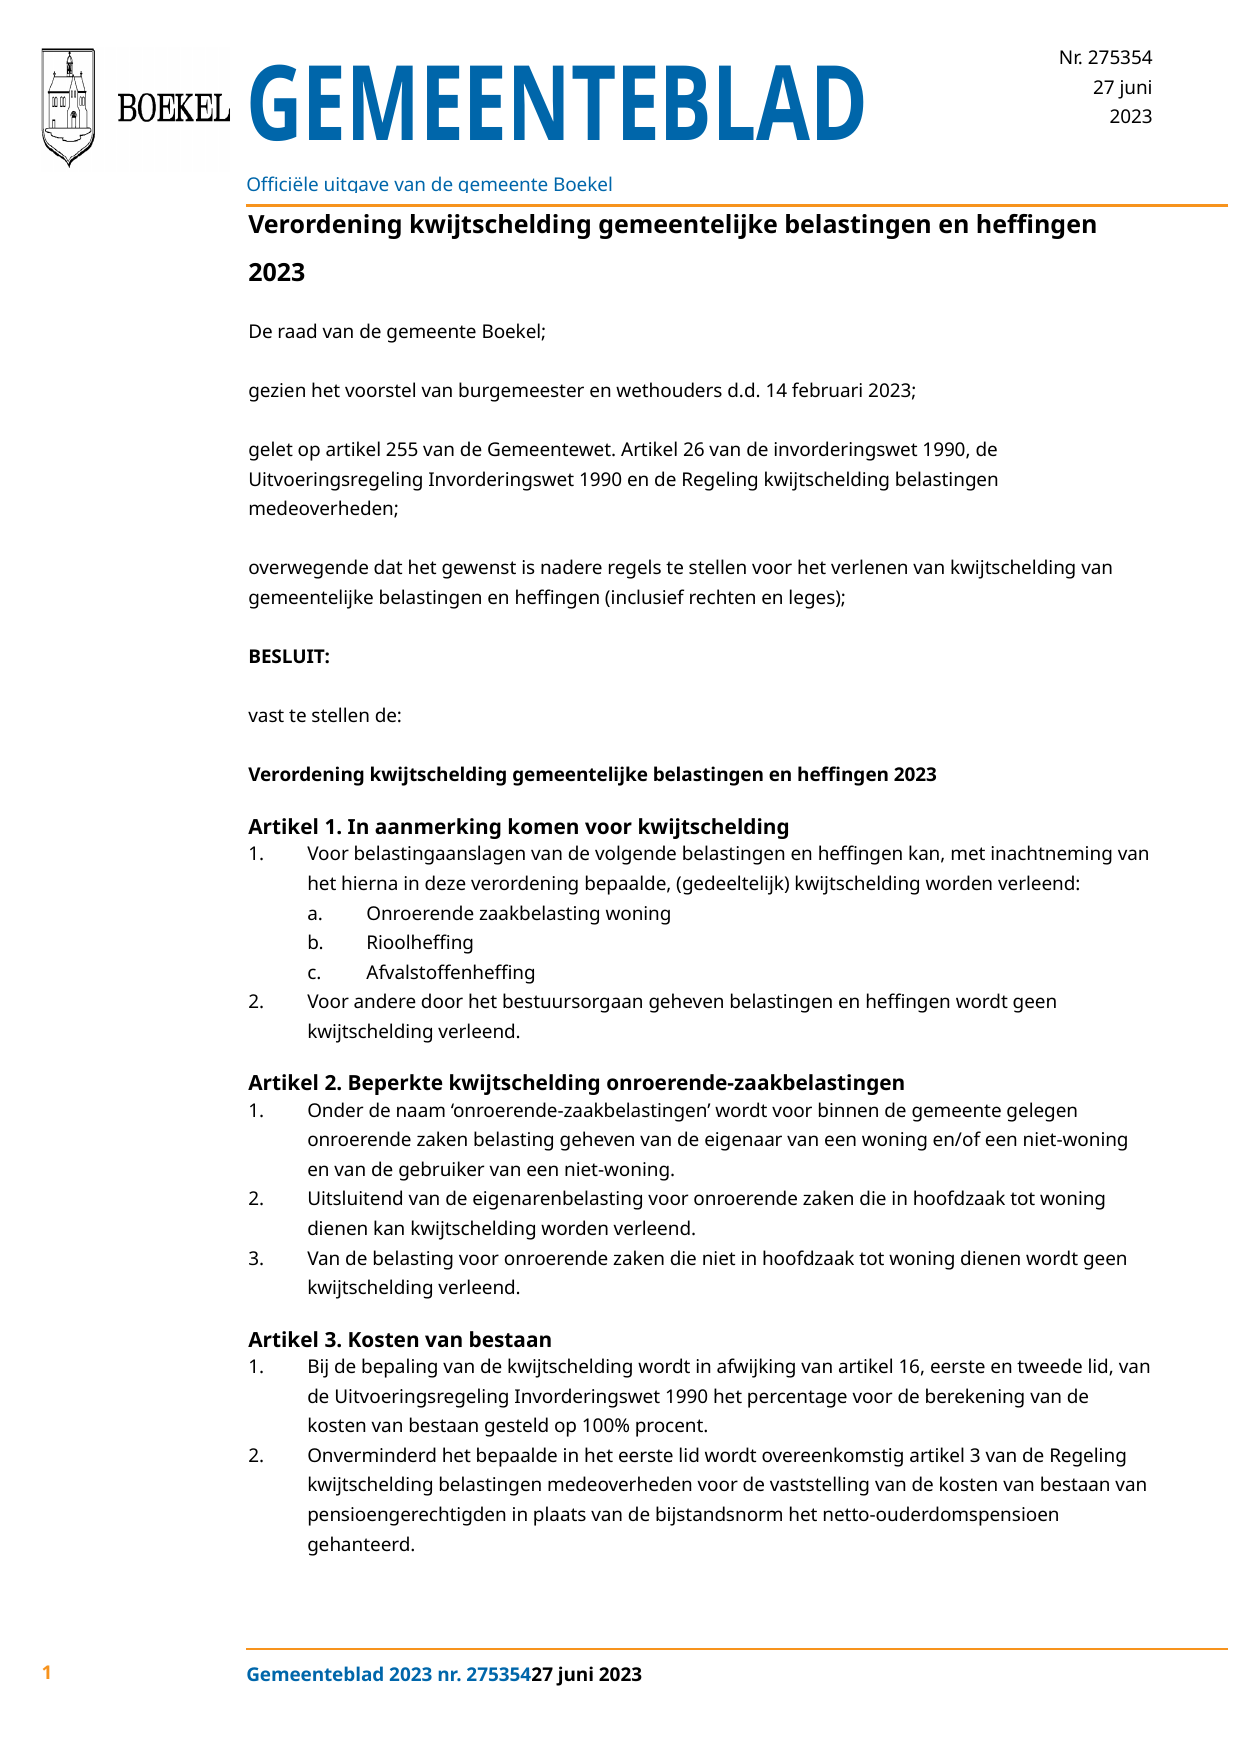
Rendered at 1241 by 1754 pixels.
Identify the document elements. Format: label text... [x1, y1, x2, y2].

list Van de belasting voor onroerende zaken die niet in hoofdzaak tot woning dienen wordt geen kwijtschelding verleend. [248, 1245, 1152, 1300]
list Onder de naam ‘onroerende-zaakbelastingen’ wordt voor binnen de gemeente gelegen onroerende zaken belasting geheven van de eigenaar van een woning en/of een niet-woning en van de gebruiker van een niet-woning. [248, 1097, 1152, 1182]
text Artikel 2. Beperkte kwijtschelding onroerende-zaakbelastingen [248, 1068, 1152, 1097]
text Verordening kwijtschelding gemeentelijke belastingen en heffingen 2023 [248, 762, 1152, 787]
text De raad van de gemeente Boekel; [248, 318, 1152, 344]
text Verordening kwijtschelding gemeentelijke belastingen en heffingen 2023 [248, 207, 1152, 288]
list Bij de bepaling van de kwijtschelding wordt in afwijking van artikel 16, eerste en tweede lid, van de Uitvoeringsregeling Invorderingswet 1990 het percentage voor de berekening van de kosten van bestaan gesteld op 100% procent. [248, 1353, 1152, 1438]
list Onroerende zaakbelasting woning [307, 900, 1152, 925]
list Rioolheffing [307, 929, 1152, 955]
list Onverminderd het bepaalde in het eerste lid wordt overeenkomstig artikel 3 van de Regeling kwijtschelding belastingen medeoverheden voor de vaststelling van de kosten van bestaan van pensioengerechtigden in plaats van de bijstandsnorm het netto-ouderdomspensioen gehanteerd. [248, 1442, 1152, 1556]
list Afvalstoffenheffing [307, 959, 1152, 984]
list Voor andere door het bestuursorgaan geheven belastingen en heffingen wordt geen kwijtschelding verleend. [248, 988, 1152, 1044]
text Artikel 1. In aanmerking komen voor kwijtschelding [248, 812, 1152, 841]
text gezien het voorstel van burgemeester en wethouders d.d. 14 februari 2023; [248, 377, 1152, 403]
text overwegende dat het gewenst is nadere regels te stellen voor het verlenen van kwijtschelding van gemeentelijke belastingen en heffingen (inclusief rechten en leges); [248, 554, 1152, 610]
text vast te stellen de: [248, 702, 1152, 728]
list Uitsluitend van de eigenarenbelasting voor onroerende zaken die in hoofdzaak tot woning dienen kan kwijtschelding worden verleend. [248, 1186, 1152, 1241]
text BESLUIT: [248, 643, 1152, 669]
text Artikel 3. Kosten van bestaan [248, 1325, 1152, 1353]
text gelet op artikel 255 van de Gemeentewet. Artikel 26 van de invorderingswet 1990, de Uitvoeringsregeling Invorderingswet 1990 en de Regeling kwijtschelding belastingen medeoverheden; [248, 436, 1152, 521]
list Voor belastingaanslagen van de volgende belastingen en heffingen kan, met inachtneming van het hierna in deze verordening bepaalde, (gedeeltelijk) kwijtschelding worden verleend: [248, 841, 1152, 896]
picture [41, 47, 231, 172]
